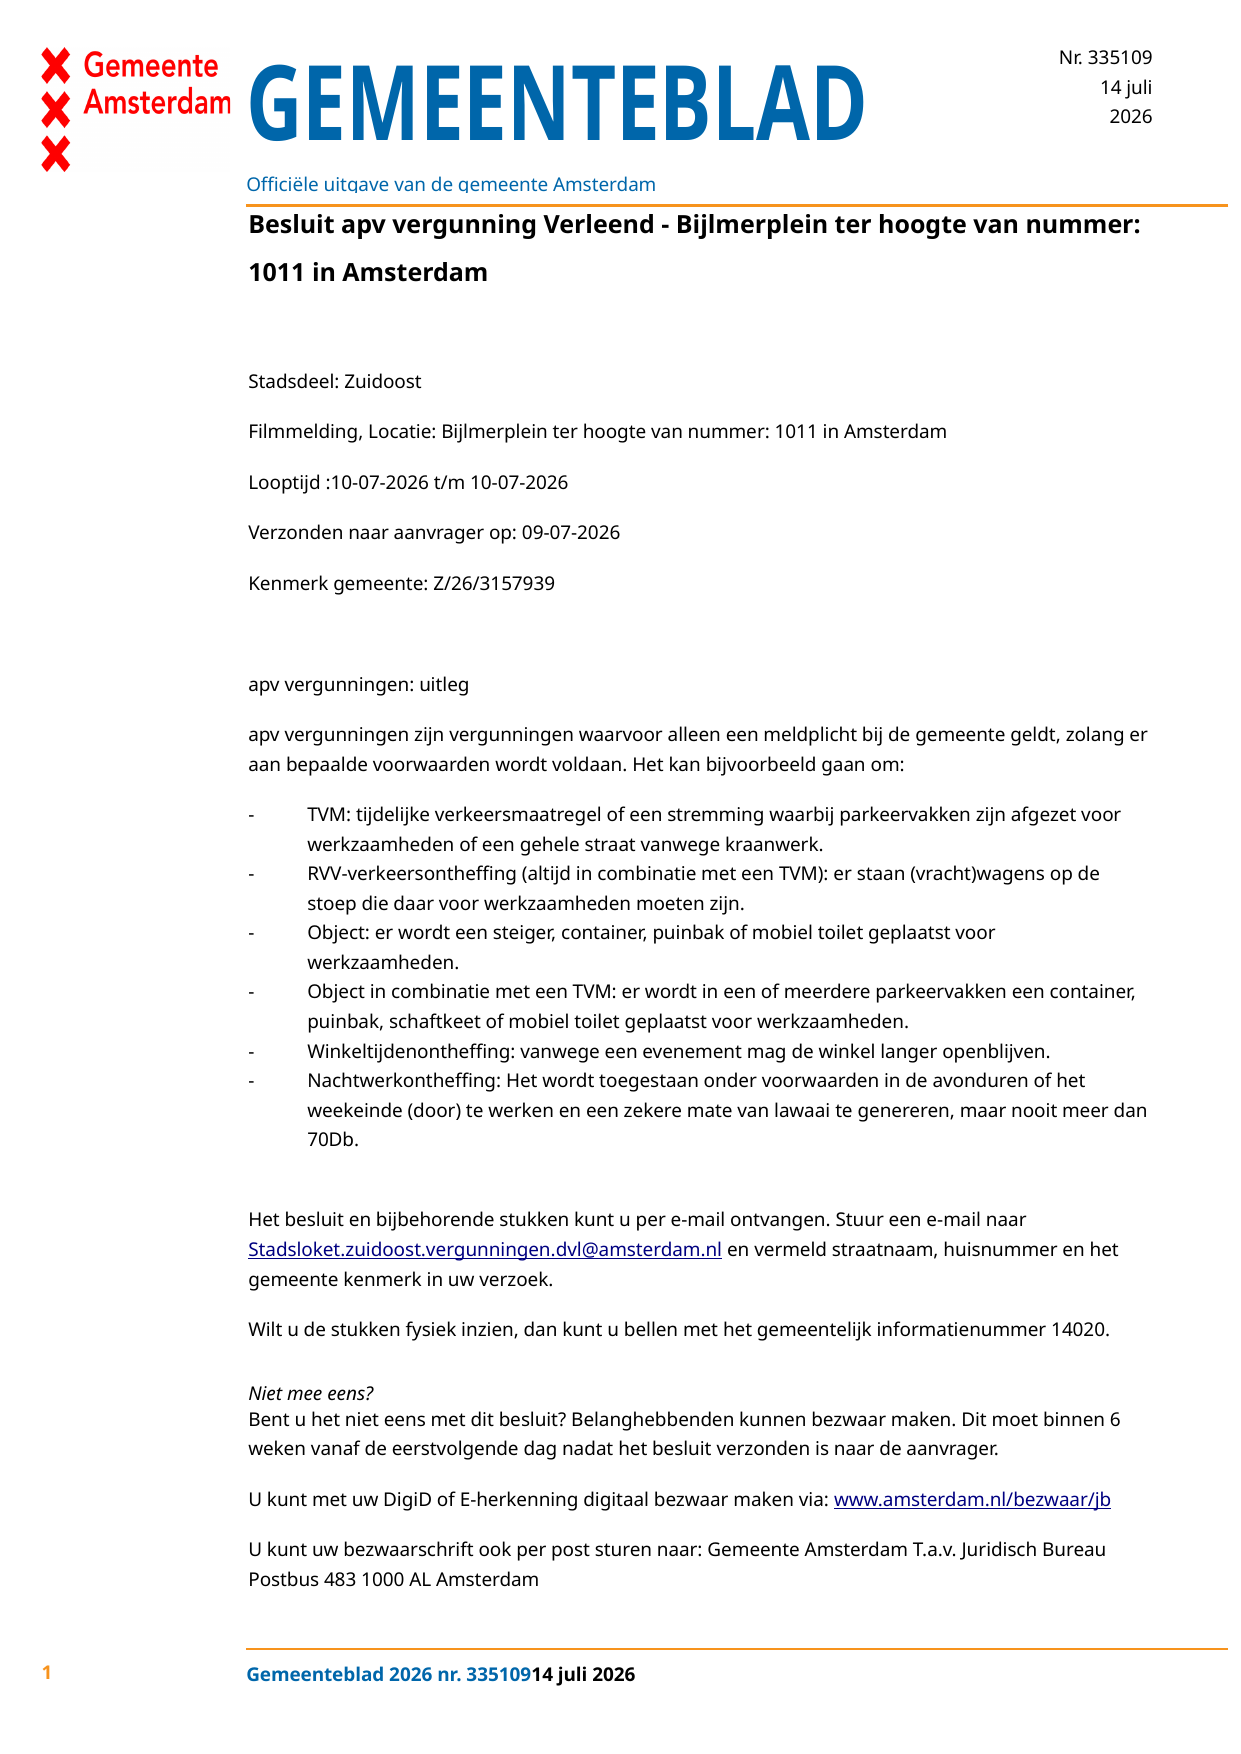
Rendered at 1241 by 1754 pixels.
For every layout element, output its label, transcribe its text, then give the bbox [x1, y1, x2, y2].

text Looptijd :10-07-2026 t/m 10-07-2026 [248, 469, 1152, 495]
text Het besluit en bijbehorende stukken kunt u per e-mail ontvangen. Stuur een e-mail naar Stadsloket.zuidoost.vergunningen.dvl@amsterdam.nl en vermeld straatnaam, huisnummer en het gemeente kenmerk in uw verzoek. [248, 1207, 1152, 1292]
text Bent u het niet eens met dit besluit? Belanghebbenden kunnen bezwaar maken. Dit moet binnen 6 weken vanaf de eerstvolgende dag nadat het besluit verzonden is naar de aanvrager. [248, 1406, 1152, 1461]
text Wilt u de stukken fysiek inzien, dan kunt u bellen met het gemeentelijk informatienummer 14020. [248, 1316, 1152, 1342]
text U kunt met uw DigiD of E-herkenning digitaal bezwaar maken via: www.amsterdam.nl/bezwaar/jb [248, 1486, 1152, 1512]
list TVM: tijdelijke verkeersmaatregel of een stremming waarbij parkeervakken zijn afgezet voor werkzaamheden of een gehele straat vanwege kraanwerk. [248, 801, 1152, 857]
text Filmmelding, Locatie: Bijlmerplein ter hoogte van nummer: 1011 in Amsterdam [248, 419, 1152, 444]
list Nachtwerkontheffing: Het wordt toegestaan onder voorwaarden in de avonduren of het weekeinde (door) te werken en een zekere mate van lawaai te genereren, maar nooit meer dan 70Db. [248, 1067, 1152, 1152]
text U kunt uw bezwaarschrift ook per post sturen naar: Gemeente Amsterdam T.a.v. Juridisch Bureau Postbus 483 1000 AL Amsterdam [248, 1536, 1152, 1592]
picture [41, 47, 231, 172]
list Object: er wordt een steiger, container, puinbak of mobiel toilet geplaatst voor werkzaamheden. [248, 919, 1152, 975]
list RVV-verkeersontheffing (altijd in combinatie met een TVM): er staan (vracht)wagens op de stoep die daar voor werkzaamheden moeten zijn. [248, 860, 1152, 916]
text Stadsdeel: Zuidoost [248, 368, 1152, 394]
list Winkeltijdenontheffing: vanwege een evenement mag de winkel langer openblijven. [248, 1038, 1152, 1064]
text apv vergunningen zijn vergunningen waarvoor alleen een meldplicht bij de gemeente geldt, zolang er aan bepaalde voorwaarden wordt voldaan. Het kan bijvoorbeeld gaan om: [248, 721, 1152, 777]
text Verzonden naar aanvrager op: 09-07-2026 [248, 519, 1152, 545]
list Object in combinatie met een TVM: er wordt in een of meerdere parkeervakken een container, puinbak, schaftkeet of mobiel toilet geplaatst voor werkzaamheden. [248, 979, 1152, 1034]
text Kenmerk gemeente: Z/26/3157939 [248, 570, 1152, 596]
text Besluit apv vergunning Verleend - Bijlmerplein ter hoogte van nummer: 1011 in Amsterdam [248, 207, 1152, 288]
text apv vergunningen: uitleg [248, 671, 1152, 697]
text Niet mee eens? [248, 1380, 1152, 1406]
